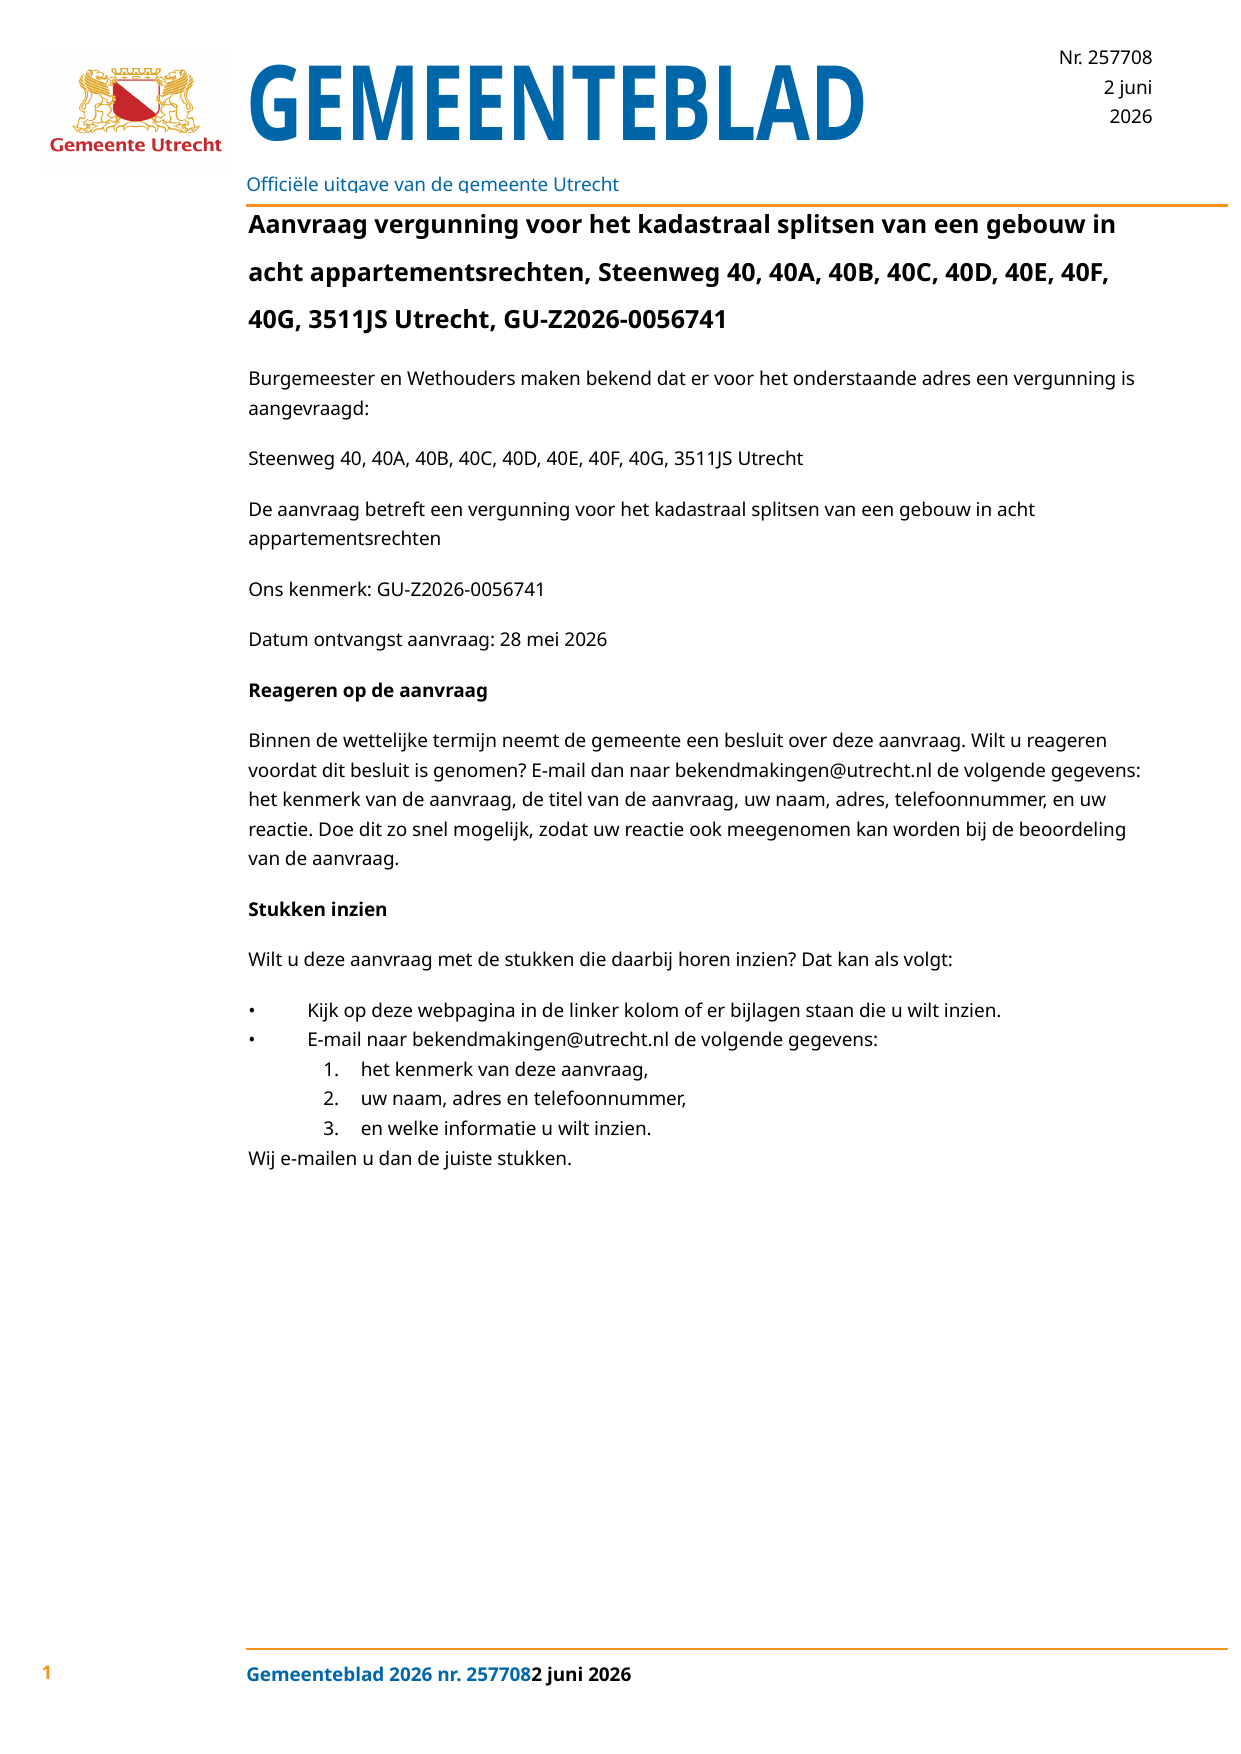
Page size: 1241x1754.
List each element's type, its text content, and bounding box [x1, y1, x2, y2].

picture [41, 47, 231, 172]
text Wilt u deze aanvraag met de stukken die daarbij horen inzien? Dat kan als volgt: [248, 946, 1152, 972]
text Binnen de wettelijke termijn neemt de gemeente een besluit over deze aanvraag. Wilt u reageren voordat dit besluit is genomen? E-mail dan naar bekendmakingen@utrecht.nl de volgende gegevens: het kenmerk van de aanvraag, de titel van de aanvraag, uw naam, adres, telefoonnummer, en uw reactie. Doe dit zo snel mogelijk, zodat uw reactie ook meegenomen kan worden bij de beoordeling van de aanvraag. [248, 727, 1152, 871]
list Kijk op deze webpagina in de linker kolom of er bijlagen staan die u wilt inzien. [248, 997, 1152, 1022]
text Datum ontvangst aanvraag: 28 mei 2026 [248, 626, 1152, 652]
text Aanvraag vergunning voor het kadastraal splitsen van een gebouw in acht appartementsrechten, Steenweg 40, 40A, 40B, 40C, 40D, 40E, 40F, 40G, 3511JS Utrecht, GU-Z2026-0056741 [248, 207, 1152, 336]
list het kenmerk van deze aanvraag, [323, 1056, 1152, 1082]
text Reageren op de aanvraag [248, 677, 1152, 702]
list en welke informatie u wilt inzien. [323, 1115, 1152, 1141]
list E-mail naar bekendmakingen@utrecht.nl de volgende gegevens: [248, 1026, 1152, 1052]
list uw naam, adres en telefoonnummer, [323, 1086, 1152, 1111]
text Steenweg 40, 40A, 40B, 40C, 40D, 40E, 40F, 40G, 3511JS Utrecht [248, 446, 1152, 471]
text De aanvraag betreft een vergunning voor het kadastraal splitsen van een gebouw in acht appartementsrechten [248, 496, 1152, 551]
text Burgemeester en Wethouders maken bekend dat er voor het onderstaande adres een vergunning is aangevraagd: [248, 366, 1152, 421]
text Ons kenmerk: GU-Z2026-0056741 [248, 576, 1152, 602]
text Stukken inzien [248, 896, 1152, 922]
text Wij e-mailen u dan de juiste stukken. [248, 1145, 1152, 1170]
